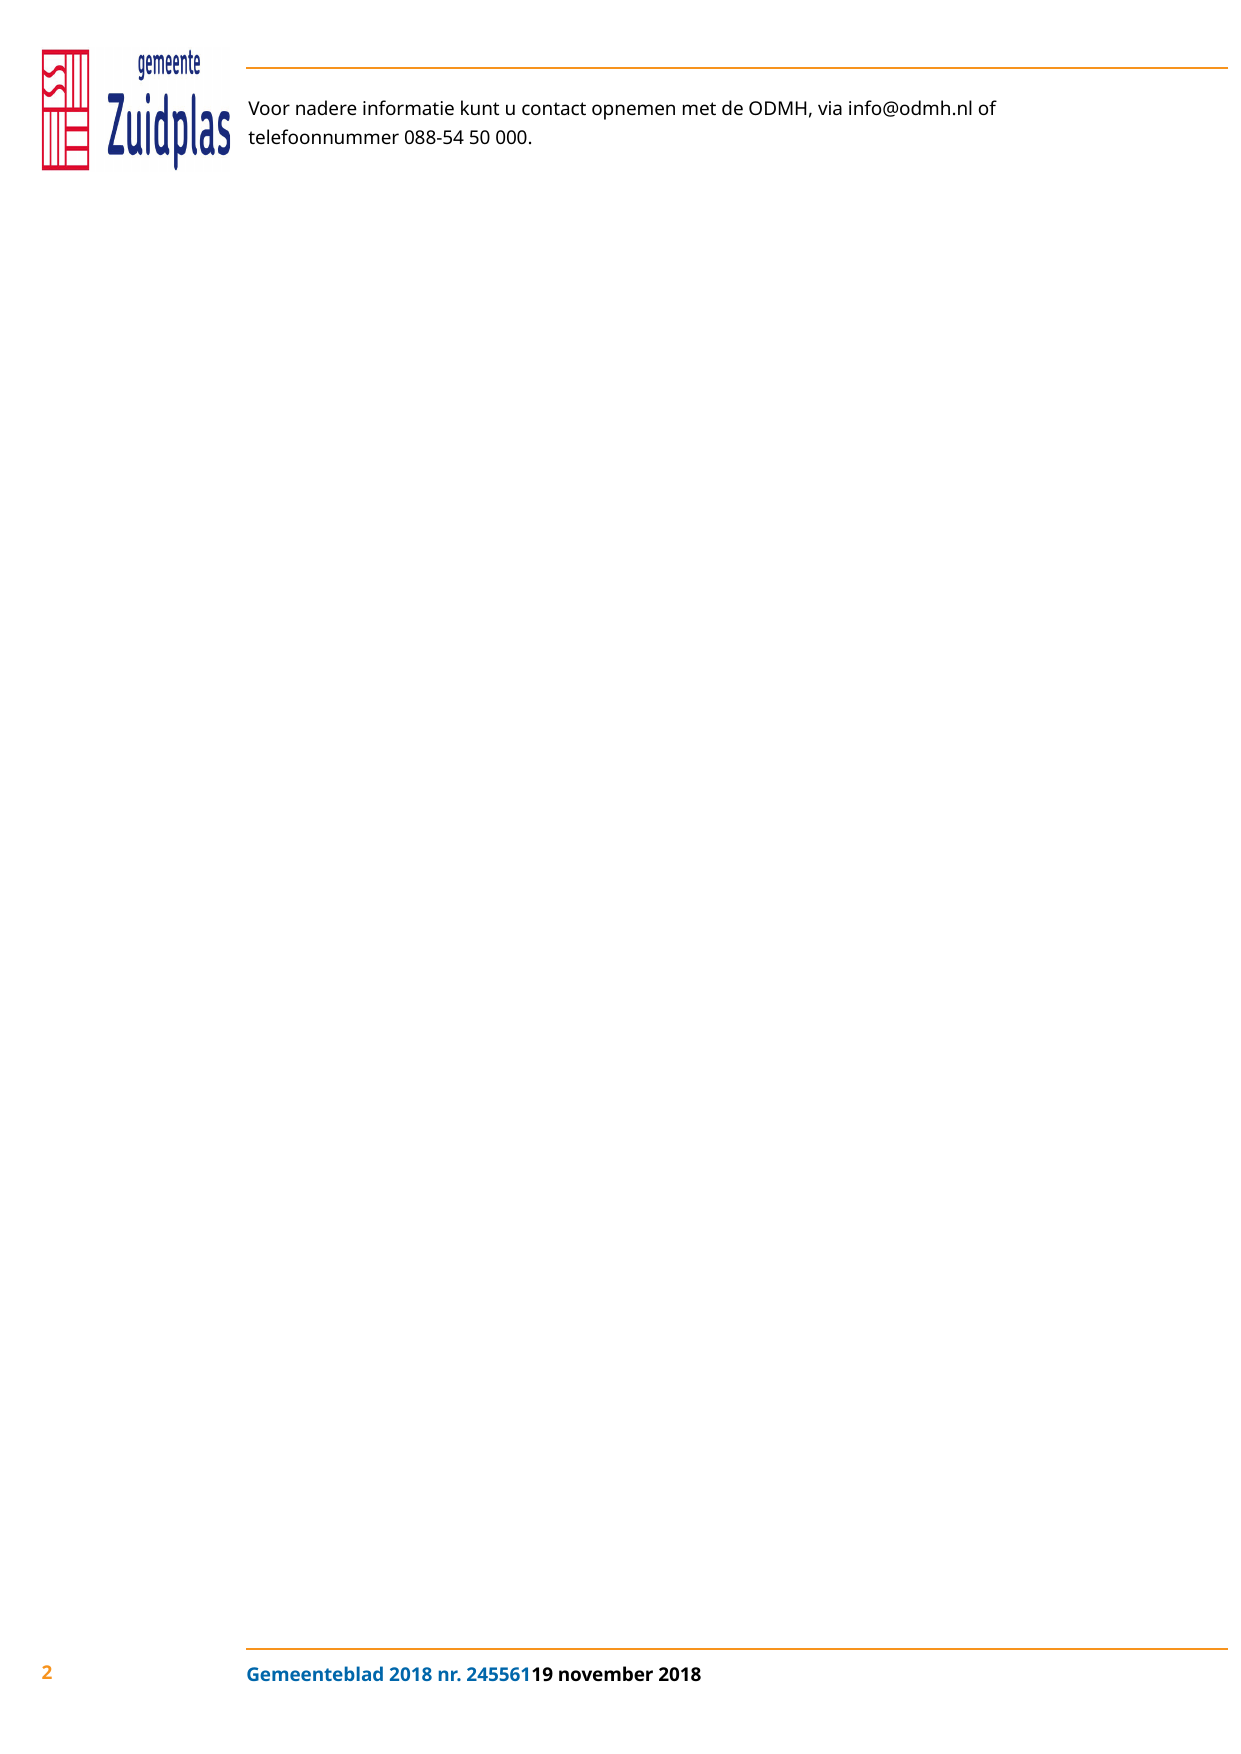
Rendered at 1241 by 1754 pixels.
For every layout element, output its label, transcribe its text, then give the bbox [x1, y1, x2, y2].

picture [41, 47, 231, 172]
text Voor nadere informatie kunt u contact opnemen met de ODMH, via info@odmh.nl of telefoonnummer 088-54 50 000. [248, 95, 1152, 150]
